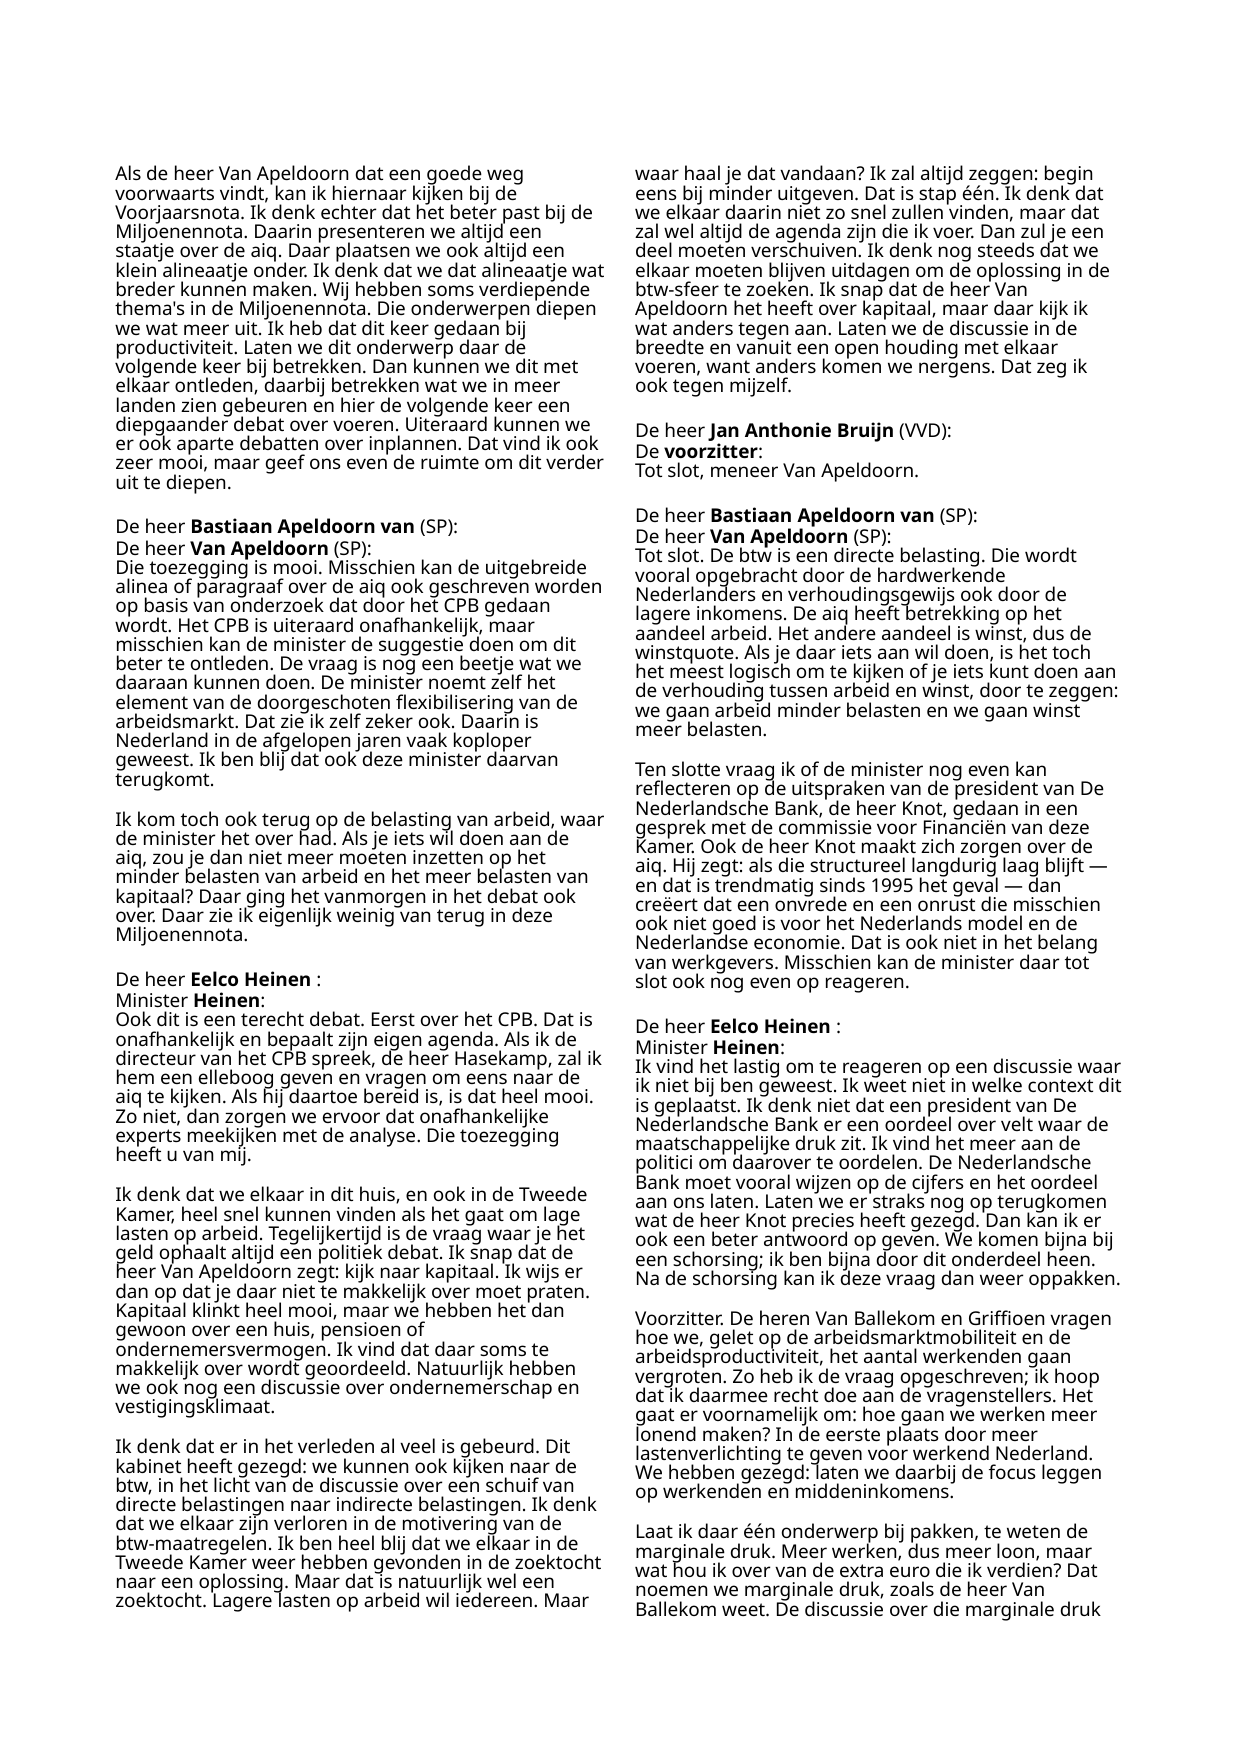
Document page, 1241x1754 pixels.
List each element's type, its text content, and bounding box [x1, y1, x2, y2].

text Als de heer Van Apeldoorn dat een goede weg voorwaarts vindt, kan ik hiernaar kijken bij de Voorjaarsnota. Ik denk echter dat het beter past bij de Miljoenennota. Daarin presenteren we altijd een staatje over de aiq. Daar plaatsen we ook altijd een klein alineaatje onder. Ik denk dat we dat alineaatje wat breder kunnen maken. Wij hebben soms verdiepende thema's in de Miljoenennota. Die onderwerpen diepen we wat meer uit. Ik heb dat dit keer gedaan bij productiviteit. Laten we dit onderwerp daar de volgende keer bij betrekken. Dan kunnen we dit met elkaar ontleden, daarbij betrekken wat we in meer landen zien gebeuren en hier de volgende keer een diepgaander debat over voeren. Uiteraard kunnen we er ook aparte debatten over inplannen. Dat vind ik ook zeer mooi, maar geef ons even de ruimte om dit verder uit te diepen. [115, 165, 605, 493]
text Ik vind het lastig om te reageren op een discussie waar ik niet bij ben geweest. Ik weet niet in welke context dit is geplaatst. Ik denk niet dat een president van De Nederlandsche Bank er een oordeel over velt waar de maatschappelijke druk zit. Ik vind het meer aan de politici om daarover te oordelen. De Nederlandsche Bank moet vooral wijzen op de cijfers en het oordeel aan ons laten. Laten we er straks nog op terugkomen wat de heer Knot precies heeft gezegd. Dan kan ik er ook een beter antwoord op geven. We komen bijna bij een schorsing; ik ben bijna door dit onderdeel heen. Na de schorsing kan ik deze vraag dan weer oppakken. [635, 1058, 1125, 1289]
text De heer Bastiaan Apeldoorn van (SP): [635, 502, 1125, 528]
text Die toezegging is mooi. Misschien kan de uitgebreide alinea of paragraaf over de aiq ook geschreven worden op basis van onderzoek dat door het CPB gedaan wordt. Het CPB is uiteraard onafhankelijk, maar misschien kan de minister de suggestie doen om dit beter te ontleden. De vraag is nog een beetje wat we daaraan kunnen doen. De minister noemt zelf het element van de doorgeschoten flexibilisering van de arbeidsmarkt. Dat zie ik zelf zeker ook. Daarin is Nederland in de afgelopen jaren vaak koploper geweest. Ik ben blij dat ook deze minister daarvan terugkomt. [115, 559, 605, 790]
text De heer Van Apeldoorn (SP): [635, 528, 1125, 547]
text Ten slotte vraag ik of de minister nog even kan reflecteren op de uitspraken van de president van De Nederlandsche Bank, de heer Knot, gedaan in een gesprek met de commissie voor Financiën van deze Kamer. Ook de heer Knot maakt zich zorgen over de aiq. Hij zegt: als die structureel langdurig laag blijft — en dat is trendmatig sinds 1995 het geval — dan creëert dat een onvrede en een onrust die misschien ook niet goed is voor het Nederlands model en de Nederlandse economie. Dat is ook niet in het belang van werkgevers. Misschien kan de minister daar tot slot ook nog even op reageren. [635, 761, 1125, 992]
text De heer Eelco Heinen : [115, 966, 605, 992]
text Tot slot. De btw is een directe belasting. Die wordt vooral opgebracht door de hardwerkende Nederlanders en verhoudingsgewijs ook door de lagere inkomens. De aiq heeft betrekking op het aandeel arbeid. Het andere aandeel is winst, dus de winstquote. Als je daar iets aan wil doen, is het toch het meest logisch om te kijken of je iets kunt doen aan de verhouding tussen arbeid en winst, door te zeggen: we gaan arbeid minder belasten en we gaan winst meer belasten. [635, 547, 1125, 740]
text Minister Heinen: [635, 1039, 1125, 1058]
text Minister Heinen: [115, 992, 605, 1011]
text De heer Van Apeldoorn (SP): [115, 539, 605, 559]
text waar haal je dat vandaan? Ik zal altijd zeggen: begin eens bij minder uitgeven. Dat is stap één. Ik denk dat we elkaar daarin niet zo snel zullen vinden, maar dat zal wel altijd de agenda zijn die ik voer. Dan zul je een deel moeten verschuiven. Ik denk nog steeds dat we elkaar moeten blijven uitdagen om de oplossing in de btw-sfeer te zoeken. Ik snap dat de heer Van Apeldoorn het heeft over kapitaal, maar daar kijk ik wat anders tegen aan. Laten we de discussie in de breedte en vanuit een open houding met elkaar voeren, want anders komen we nergens. Dat zeg ik ook tegen mijzelf. [635, 165, 1125, 397]
text De heer Bastiaan Apeldoorn van (SP): [115, 514, 605, 539]
text Ik kom toch ook terug op de belasting van arbeid, waar de minister het over had. Als je iets wil doen aan de aiq, zou je dan niet meer moeten inzetten op het minder belasten van arbeid en het meer belasten van kapitaal? Daar ging het vanmorgen in het debat ook over. Daar zie ik eigenlijk weinig van terug in deze Miljoenennota. [115, 811, 605, 946]
text De heer Eelco Heinen : [635, 1013, 1125, 1039]
text De heer Jan Anthonie Bruijn (VVD): [635, 417, 1125, 443]
text De voorzitter: [635, 443, 1125, 462]
text Ik denk dat er in het verleden al veel is gebeurd. Dit kabinet heeft gezegd: we kunnen ook kijken naar de btw, in het licht van de discussie over een schuif van directe belastingen naar indirecte belastingen. Ik denk dat we elkaar zijn verloren in de motivering van de btw-maatregelen. Ik ben heel blij dat we elkaar in de Tweede Kamer weer hebben gevonden in de zoektocht naar een oplossing. Maar dat is natuurlijk wel een zoektocht. Lagere lasten op arbeid wil iedereen. Maar [115, 1438, 605, 1612]
text Tot slot, meneer Van Apeldoorn. [635, 462, 1125, 482]
text Voorzitter. De heren Van Ballekom en Griffioen vragen hoe we, gelet op de arbeidsmarktmobiliteit en de arbeidsproductiviteit, het aantal werkenden gaan vergroten. Zo heb ik de vraag opgeschreven; ik hoop dat ik daarmee recht doe aan de vragenstellers. Het gaat er voornamelijk om: hoe gaan we werken meer lonend maken? In de eerste plaats door meer lastenverlichting te geven voor werkend Nederland. We hebben gezegd: laten we daarbij de focus leggen op werkenden en middeninkomens. [635, 1310, 1125, 1503]
text Laat ik daar één onderwerp bij pakken, te weten de marginale druk. Meer werken, dus meer loon, maar wat hou ik over van de extra euro die ik verdien? Dat noemen we marginale druk, zoals de heer Van Ballekom weet. De discussie over die marginale druk [635, 1523, 1125, 1620]
text Ik denk dat we elkaar in dit huis, en ook in de Tweede Kamer, heel snel kunnen vinden als het gaat om lage lasten op arbeid. Tegelijkertijd is de vraag waar je het geld ophaalt altijd een politiek debat. Ik snap dat de heer Van Apeldoorn zegt: kijk naar kapitaal. Ik wijs er dan op dat je daar niet te makkelijk over moet praten. Kapitaal klinkt heel mooi, maar we hebben het dan gewoon over een huis, pensioen of ondernemersvermogen. Ik vind dat daar soms te makkelijk over wordt geoordeeld. Natuurlijk hebben we ook nog een discussie over ondernemerschap en vestigingsklimaat. [115, 1186, 605, 1418]
text Ook dit is een terecht debat. Eerst over het CPB. Dat is onafhankelijk en bepaalt zijn eigen agenda. Als ik de directeur van het CPB spreek, de heer Hasekamp, zal ik hem een elleboog geven en vragen om eens naar de aiq te kijken. Als hij daartoe bereid is, is dat heel mooi. Zo niet, dan zorgen we ervoor dat onafhankelijke experts meekijken met de analyse. Die toezegging heeft u van mij. [115, 1011, 605, 1166]
